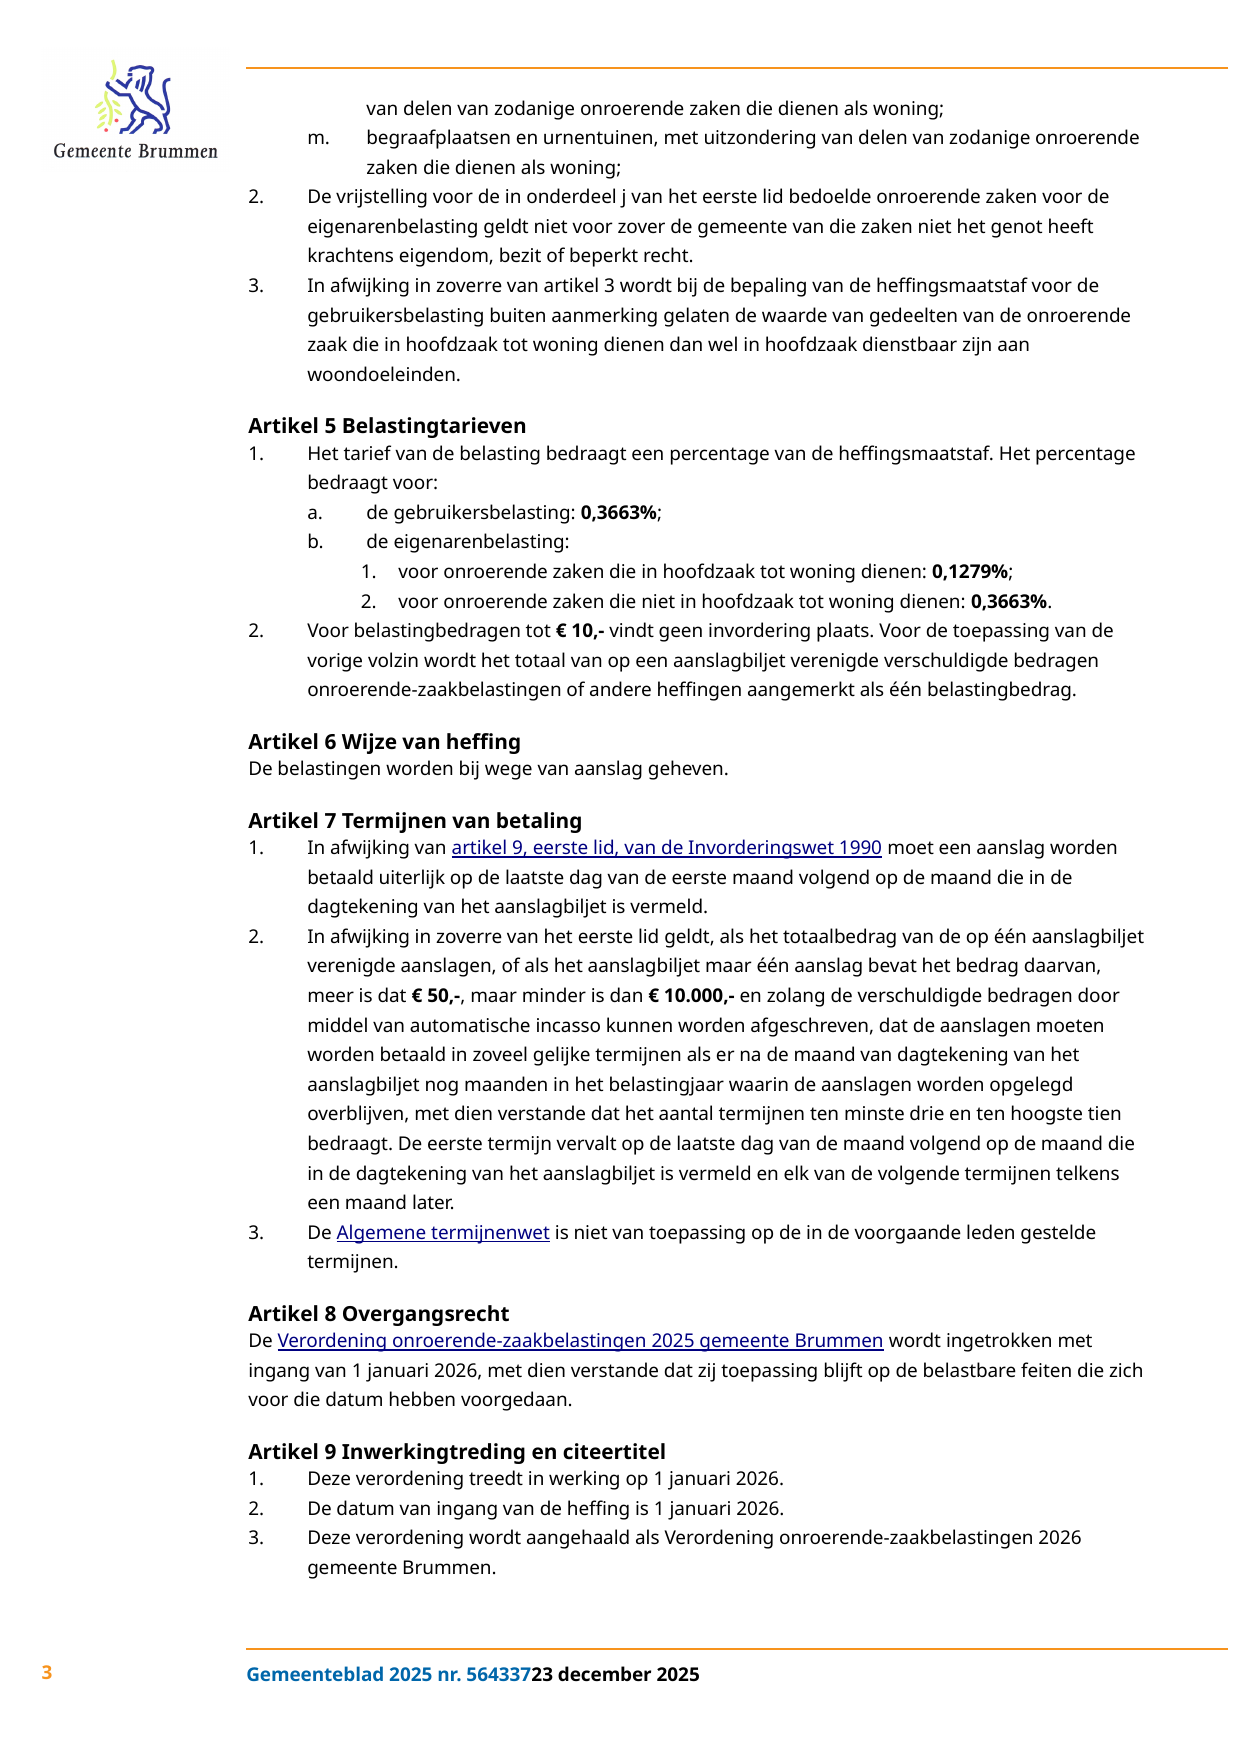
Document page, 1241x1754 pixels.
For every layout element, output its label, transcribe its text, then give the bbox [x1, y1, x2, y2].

list In afwijking in zoverre van artikel 3 wordt bij de bepaling van de heffingsmaatstaf voor de gebruikersbelasting buiten aanmerking gelaten de waarde van gedeelten van de onroerende zaak die in hoofdzaak tot woning dienen dan wel in hoofdzaak dienstbaar zijn aan woondoeleinden. [248, 272, 1152, 387]
text Artikel 6 Wijze van heffing [248, 727, 1152, 755]
text Artikel 5 Belastingtarieven [248, 411, 1152, 440]
picture [41, 47, 231, 172]
list De vrijstelling voor de in onderdeel j van het eerste lid bedoelde onroerende zaken voor de eigenarenbelasting geldt niet voor zover de gemeente van die zaken niet het genot heeft krachtens eigendom, bezit of beperkt recht. [248, 183, 1152, 268]
text Artikel 8 Overgangsrecht [248, 1299, 1152, 1327]
list de eigenarenbelasting: [307, 529, 1152, 554]
list In afwijking van artikel 9, eerste lid, van de Invorderingswet 1990 moet een aanslag worden betaald uiterlijk op de laatste dag van de eerste maand volgend op de maand die in de dagtekening van het aanslagbiljet is vermeld. [248, 834, 1152, 919]
text De belastingen worden bij wege van aanslag geheven. [248, 755, 1152, 781]
list Deze verordening treedt in werking op 1 januari 2026. [248, 1465, 1152, 1491]
list voor onroerende zaken die in hoofdzaak tot woning dienen: 0,1279%; [361, 558, 1152, 584]
text De Verordening onroerende-zaakbelastingen 2025 gemeente Brummen wordt ingetrokken met ingang van 1 januari 2026, met dien verstande dat zij toepassing blijft op de belastbare feiten die zich voor die datum hebben voorgedaan. [248, 1327, 1152, 1412]
list In afwijking in zoverre van het eerste lid geldt, als het totaalbedrag van de op één aanslagbiljet verenigde aanslagen, of als het aanslagbiljet maar één aanslag bevat het bedrag daarvan, meer is dat € 50,-, maar minder is dan € 10.000,- en zolang de verschuldigde bedragen door middel van automatische incasso kunnen worden afgeschreven, dat de aanslagen moeten worden betaald in zoveel gelijke termijnen als er na de maand van dagtekening van het aanslagbiljet nog maanden in het belastingjaar waarin de aanslagen worden opgelegd overblijven, met dien verstande dat het aantal termijnen ten minste drie en ten hoogste tien bedraagt. De eerste termijn vervalt op de laatste dag van de maand volgend op de maand die in de dagtekening van het aanslagbiljet is vermeld en elk van de volgende termijnen telkens een maand later. [248, 923, 1152, 1215]
list Het tarief van de belasting bedraagt een percentage van de heffingsmaatstaf. Het percentage bedraagt voor: [248, 440, 1152, 495]
list De Algemene termijnenwet is niet van toepassing op de in de voorgaande leden gestelde termijnen. [248, 1219, 1152, 1274]
list van delen van zodanige onroerende zaken die dienen als woning; [307, 95, 1152, 121]
list de gebruikersbelasting: 0,3663%; [307, 499, 1152, 525]
list De datum van ingang van de heffing is 1 januari 2026. [248, 1495, 1152, 1521]
list Voor belastingbedragen tot € 10,- vindt geen invordering plaats. Voor de toepassing van de vorige volzin wordt het totaal van op een aanslagbiljet verenigde verschuldigde bedragen onroerende-zaakbelastingen of andere heffingen aangemerkt als één belastingbedrag. [248, 617, 1152, 702]
list voor onroerende zaken die niet in hoofdzaak tot woning dienen: 0,3663%. [361, 588, 1152, 613]
list Deze verordening wordt aangehaald als Verordening onroerende-zaakbelastingen 2026 gemeente Brummen. [248, 1524, 1152, 1580]
text Artikel 7 Termijnen van betaling [248, 806, 1152, 834]
list begraafplaatsen en urnentuinen, met uitzondering van delen van zodanige onroerende zaken die dienen als woning; [307, 124, 1152, 180]
text Artikel 9 Inwerkingtreding en citeertitel [248, 1437, 1152, 1465]
